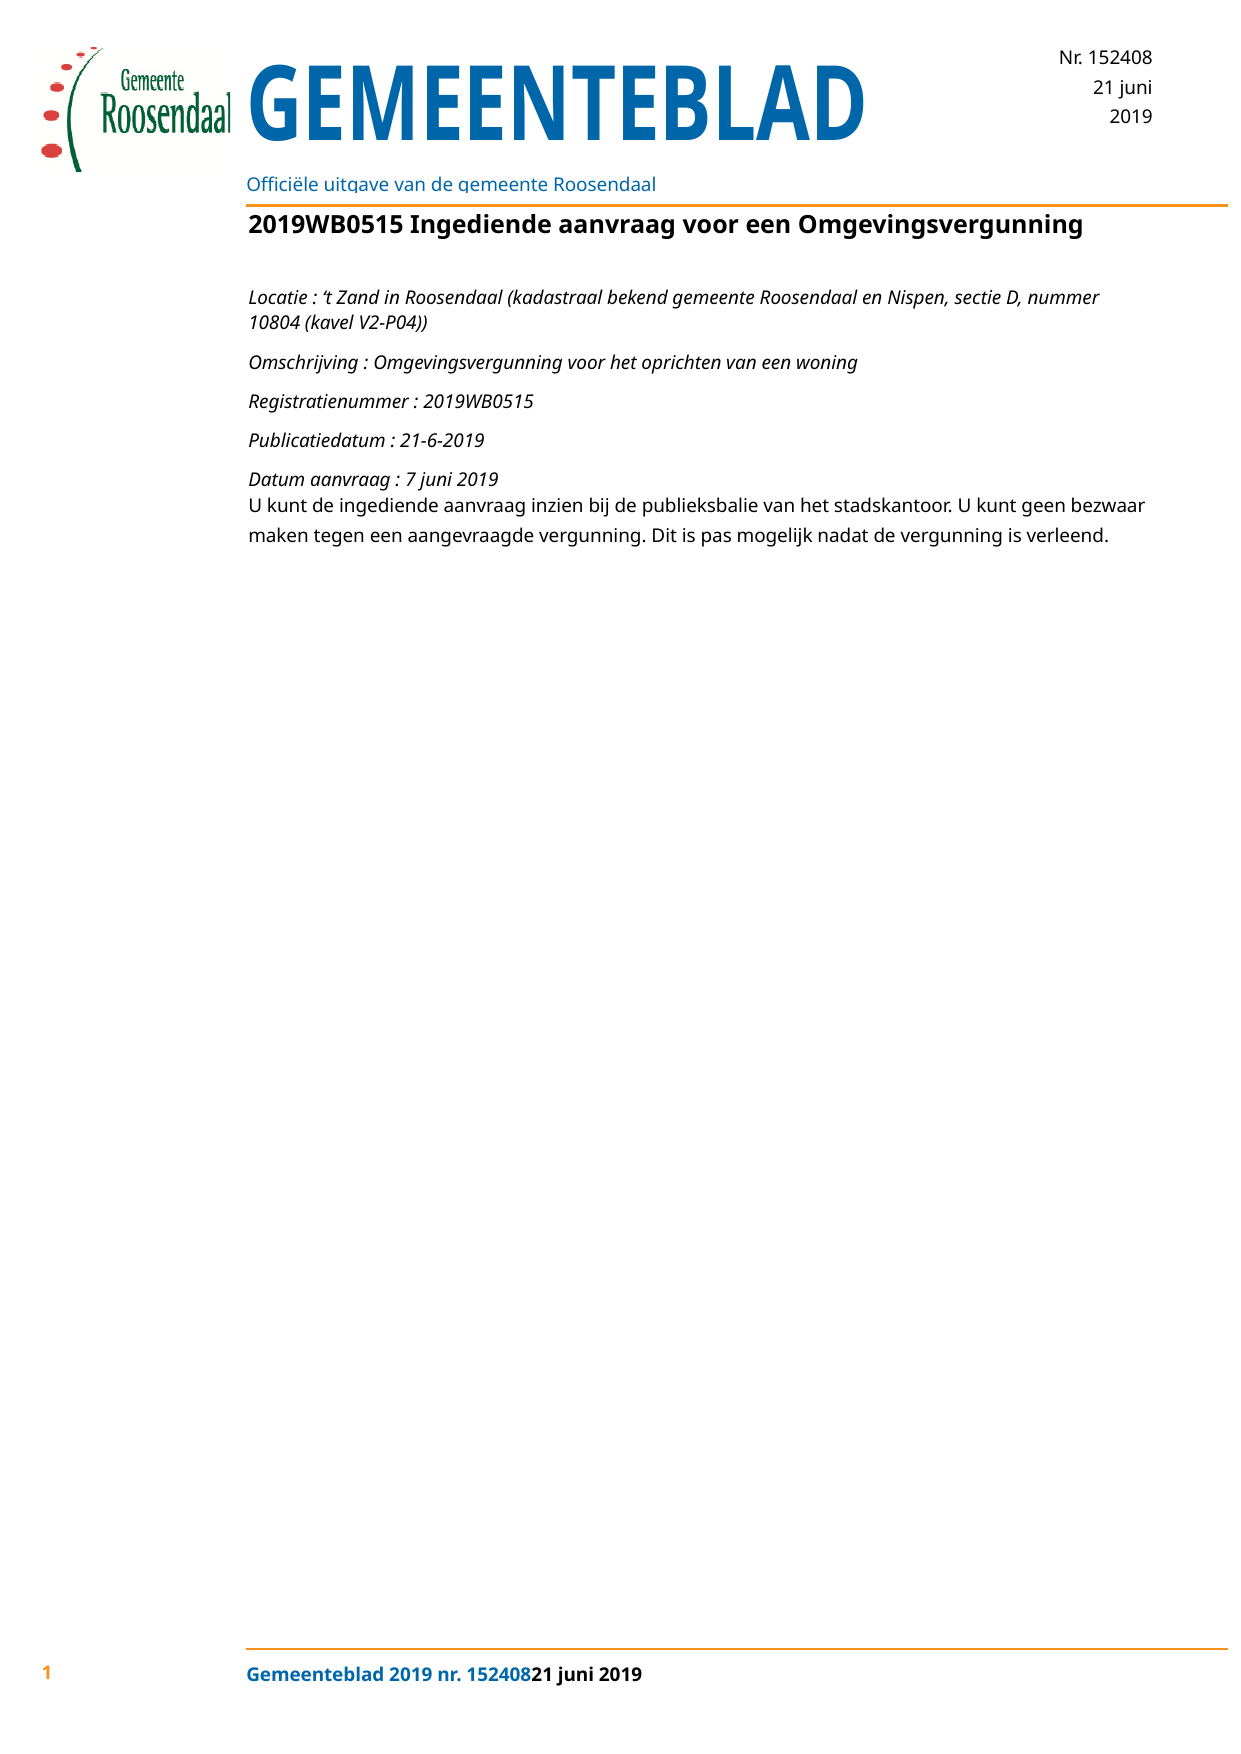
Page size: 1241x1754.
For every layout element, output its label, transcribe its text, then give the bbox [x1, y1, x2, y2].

text Datum aanvraag : 7 juni 2019 [248, 467, 1152, 492]
text Registratienummer : 2019WB0515 [248, 388, 1152, 414]
picture [41, 47, 231, 172]
text Publicatiedatum : 21-6-2019 [248, 427, 1152, 453]
text Locatie : ‘t Zand in Roosendaal (kadastraal bekend gemeente Roosendaal en Nispen, sectie D, nummer 10804 (kavel V2-P04)) [248, 284, 1152, 335]
text U kunt de ingediende aanvraag inzien bij de publieksbalie van het stadskantoor. U kunt geen bezwaar maken tegen een aangevraagde vergunning. Dit is pas mogelijk nadat de vergunning is verleend. [248, 492, 1152, 548]
text Omschrijving : Omgevingsvergunning voor het oprichten van een woning [248, 349, 1152, 374]
text 2019WB0515 Ingediende aanvraag voor een Omgevingsvergunning [248, 207, 1152, 241]
